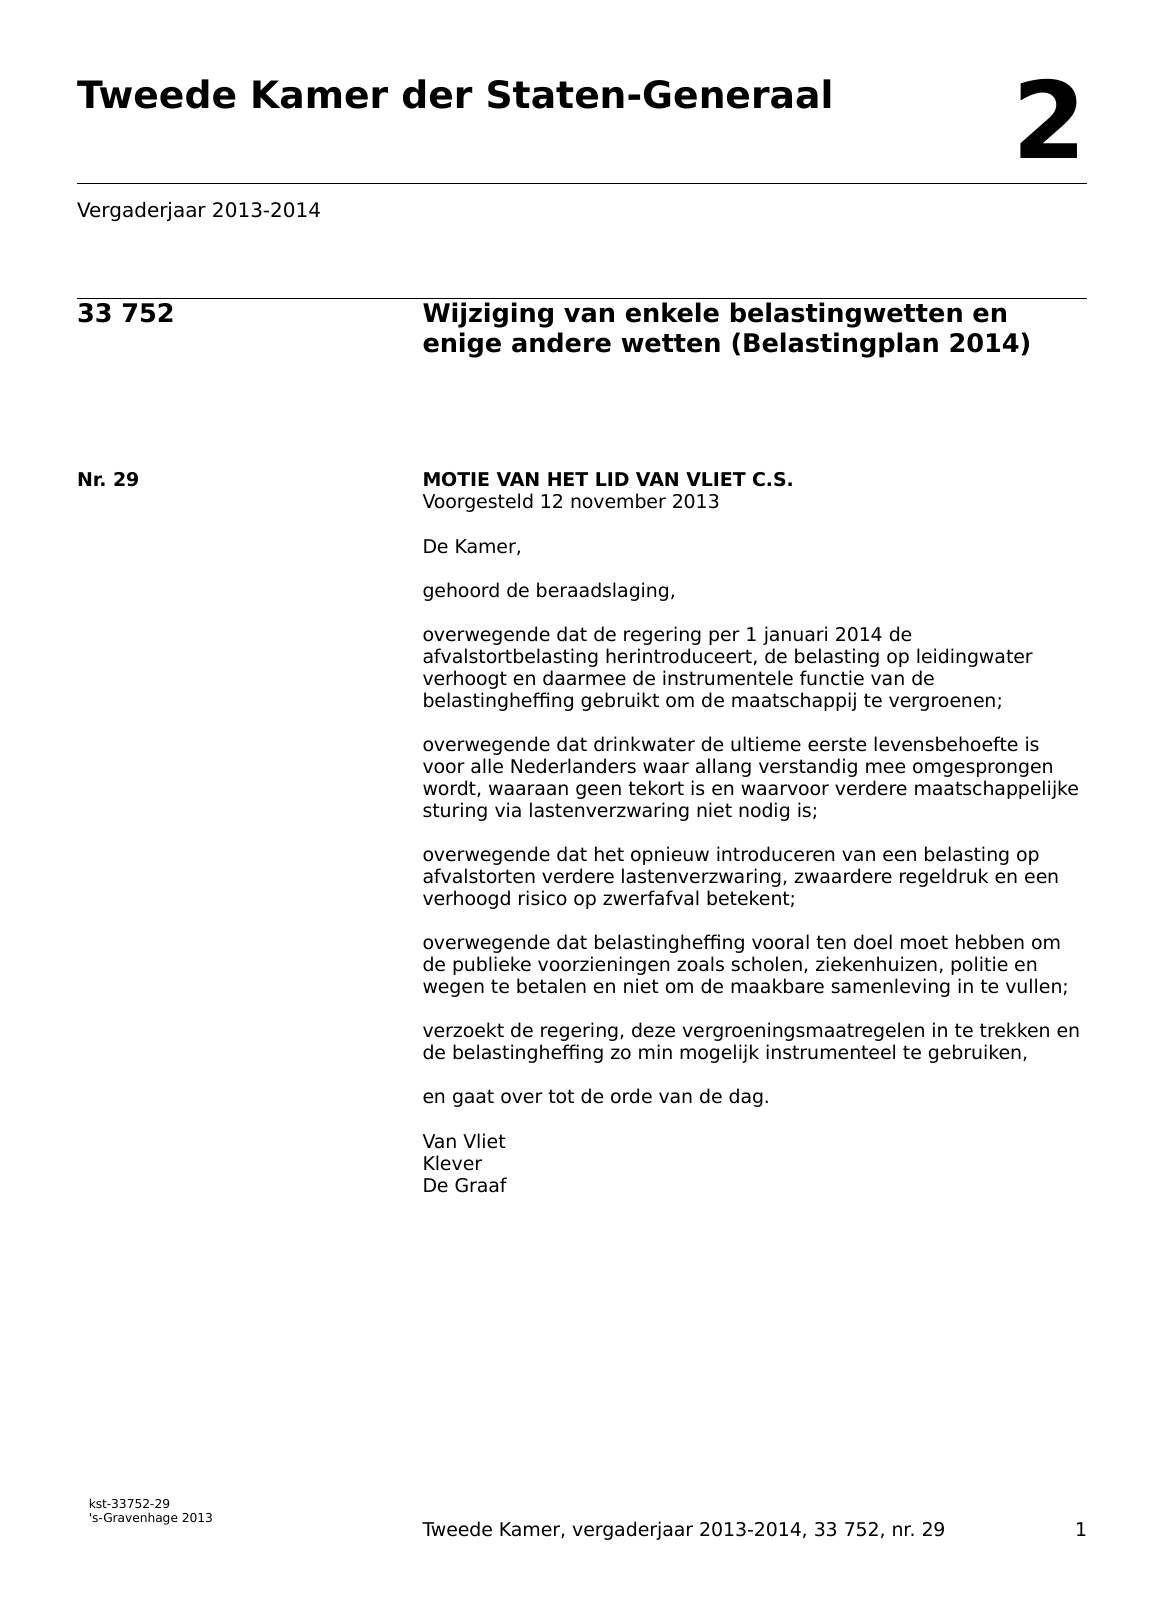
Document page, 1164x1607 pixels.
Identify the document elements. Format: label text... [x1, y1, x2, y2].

text De Graaf [422, 1174, 1087, 1197]
table_cell Vergaderjaar 2013-2014 [77, 184, 1087, 298]
text Van Vliet [422, 1131, 1087, 1153]
text gehoord de beraadslaging, [422, 580, 1087, 602]
text overwegende dat het opnieuw introduceren van een belasting op afvalstorten verdere lastenverzwaring, zwaardere regeldruk en een verhoogd risico op zwerfafval betekent; [422, 844, 1087, 910]
text De Kamer, [422, 536, 1087, 557]
text overwegende dat de regering per 1 januari 2014 de afvalstortbelasting herintroduceert, de belasting op leidingwater verhoogt en daarmee de instrumentele functie van de belastingheffing gebruikt om de maatschappij te vergroenen; [422, 624, 1087, 712]
subtitle Nr. 29 MOTIE VAN HET LID VAN VLIET C.S. [77, 469, 1087, 491]
text kst-33752-29 [88, 1497, 323, 1511]
text verzoekt de regering, deze vergroeningsmaatregelen in te trekken en de belastingheffing zo min mogelijk instrumenteel te gebruiken, [422, 1020, 1087, 1064]
text 's-Gravenhage 2013 [88, 1511, 323, 1525]
table_header Tweede Kamer der Staten-Generaal [77, 59, 886, 183]
subtitle 33 752 Wijziging van enkele belastingwetten en enige andere wetten (Belastingplan 2014) [77, 299, 1087, 358]
text en gaat over tot de orde van de dag. [422, 1086, 1087, 1108]
text overwegende dat belastingheffing vooral ten doel moet hebben om de publieke voorzieningen zoals scholen, ziekenhuizen, politie en wegen te betalen en niet om de maakbare samenleving in te vullen; [422, 932, 1087, 998]
text overwegende dat drinkwater de ultieme eerste levensbehoefte is voor alle Nederlanders waar allang verstandig mee omgesprongen wordt, waaraan geen tekort is en waarvoor verdere maatschappelijke sturing via lastenverzwaring niet nodig is; [422, 734, 1087, 822]
text Klever [422, 1153, 1087, 1174]
text Voorgesteld 12 november 2013 [422, 491, 1087, 513]
table_header 2 [886, 59, 1087, 183]
